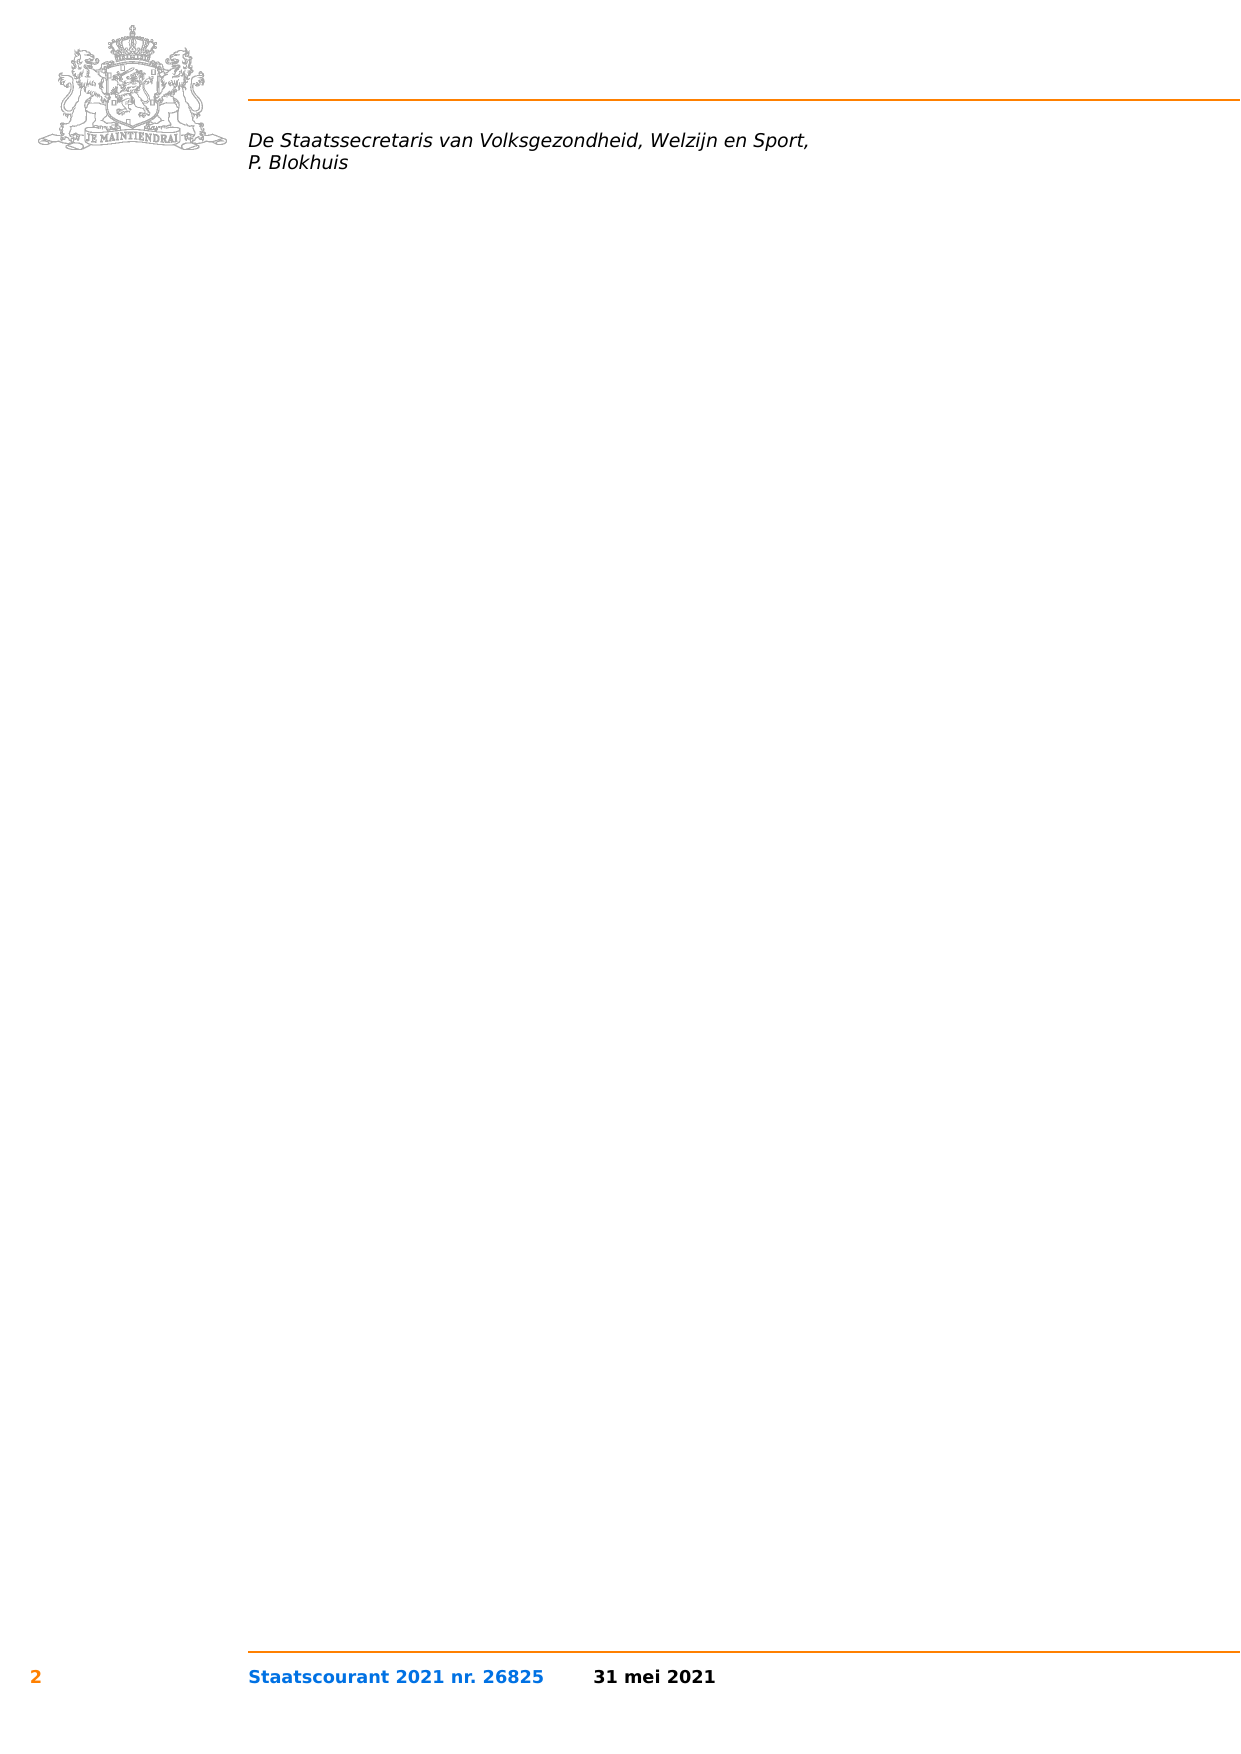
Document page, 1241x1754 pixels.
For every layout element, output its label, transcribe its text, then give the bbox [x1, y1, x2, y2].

picture [38, 25, 227, 150]
text De Staatssecretaris van Volksgezondheid, Welzijn en Sport, P. Blokhuis [248, 130, 1163, 174]
